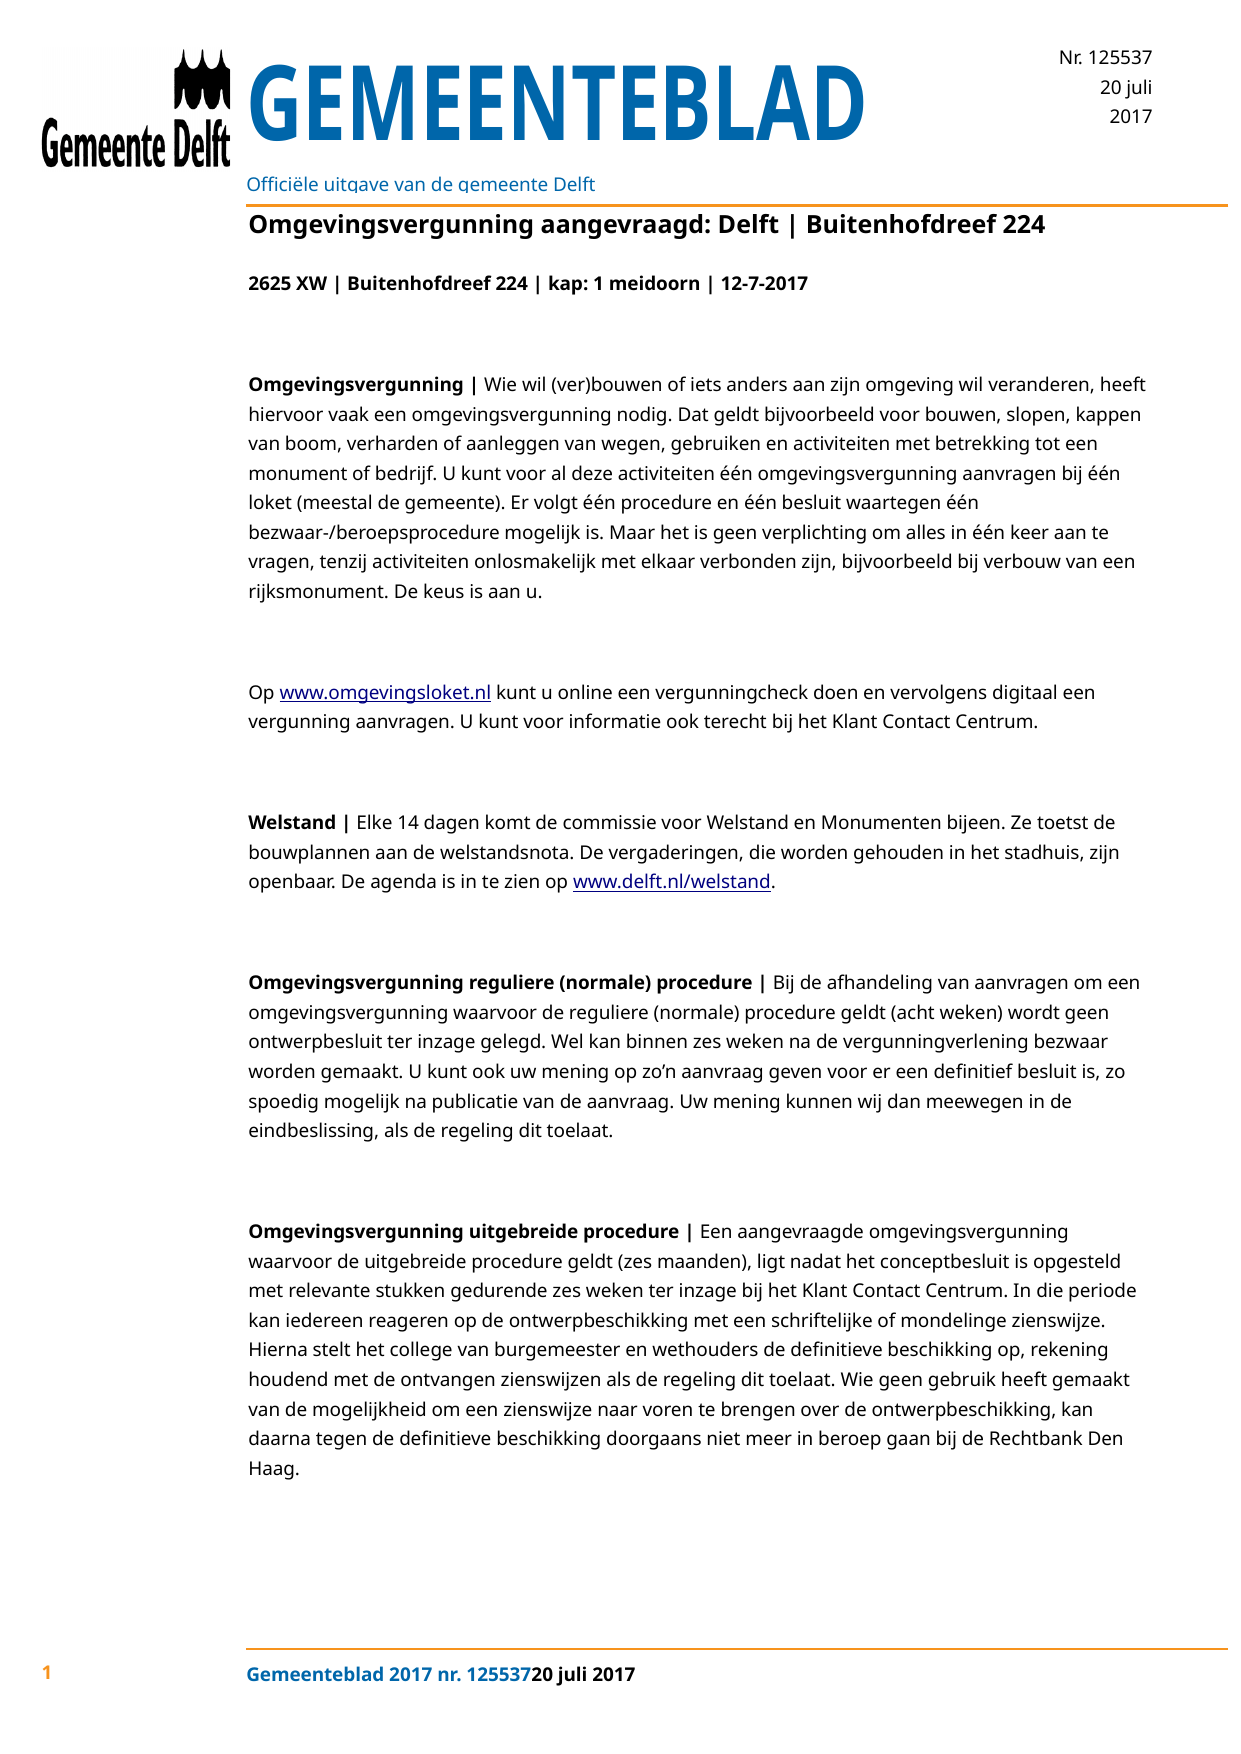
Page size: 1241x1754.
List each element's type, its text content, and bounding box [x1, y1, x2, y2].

text Omgevingsvergunning reguliere (normale) procedure | Bij de afhandeling van aanvragen om een omgevingsvergunning waarvoor de reguliere (normale) procedure geldt (acht weken) wordt geen ontwerpbesluit ter inzage gelegd. Wel kan binnen zes weken na de vergunningverlening bezwaar worden gemaakt. U kunt ook uw mening op zo’n aanvraag geven voor er een definitief besluit is, zo spoedig mogelijk na publicatie van de aanvraag. Uw mening kunnen wij dan meewegen in de eindbeslissing, als de regeling dit toelaat. [248, 969, 1152, 1143]
text 2625 XW | Buitenhofdreef 224 | kap: 1 meidoorn | 12-7-2017 [248, 270, 1152, 296]
text Omgevingsvergunning aangevraagd: Delft | Buitenhofdreef 224 [248, 207, 1152, 241]
text Omgevingsvergunning uitgebreide procedure | Een aangevraagde omgevingsvergunning waarvoor de uitgebreide procedure geldt (zes maanden), ligt nadat het conceptbesluit is opgesteld met relevante stukken gedurende zes weken ter inzage bij het Klant Contact Centrum. In die periode kan iedereen reageren op de ontwerpbeschikking met een schriftelijke of mondelinge zienswijze. Hierna stelt het college van burgemeester en wethouders de definitieve beschikking op, rekening houdend met de ontvangen zienswijzen als de regeling dit toelaat. Wie geen gebruik heeft gemaakt van de mogelijkheid om een zienswijze naar voren te brengen over de ontwerpbeschikking, kan daarna tegen de definitieve beschikking doorgaans niet meer in beroep gaan bij de Rechtbank Den Haag. [248, 1218, 1152, 1481]
text Op www.omgevingsloket.nl kunt u online een vergunningcheck doen en vervolgens digitaal een vergunning aanvragen. U kunt voor informatie ook terecht bij het Klant Contact Centrum. [248, 679, 1152, 734]
text Welstand | Elke 14 dagen komt de commissie voor Welstand en Monumenten bijeen. Ze toetst de bouwplannen aan de welstandsnota. De vergaderingen, die worden gehouden in het stadhuis, zijn openbaar. De agenda is in te zien op www.delft.nl/welstand. [248, 809, 1152, 894]
picture [41, 47, 231, 172]
text Omgevingsvergunning | Wie wil (ver)bouwen of iets anders aan zijn omgeving wil veranderen, heeft hiervoor vaak een omgevingsvergunning nodig. Dat geldt bijvoorbeeld voor bouwen, slopen, kappen van boom, verharden of aanleggen van wegen, gebruiken en activiteiten met betrekking tot een monument of bedrijf. U kunt voor al deze activiteiten één omgevingsvergunning aanvragen bij één loket (meestal de gemeente). Er volgt één procedure en één besluit waartegen één bezwaar-/beroepsprocedure mogelijk is. Maar het is geen verplichting om alles in één keer aan te vragen, tenzij activiteiten onlosmakelijk met elkaar verbonden zijn, bijvoorbeeld bij verbouw van een rijksmonument. De keus is aan u. [248, 371, 1152, 604]
